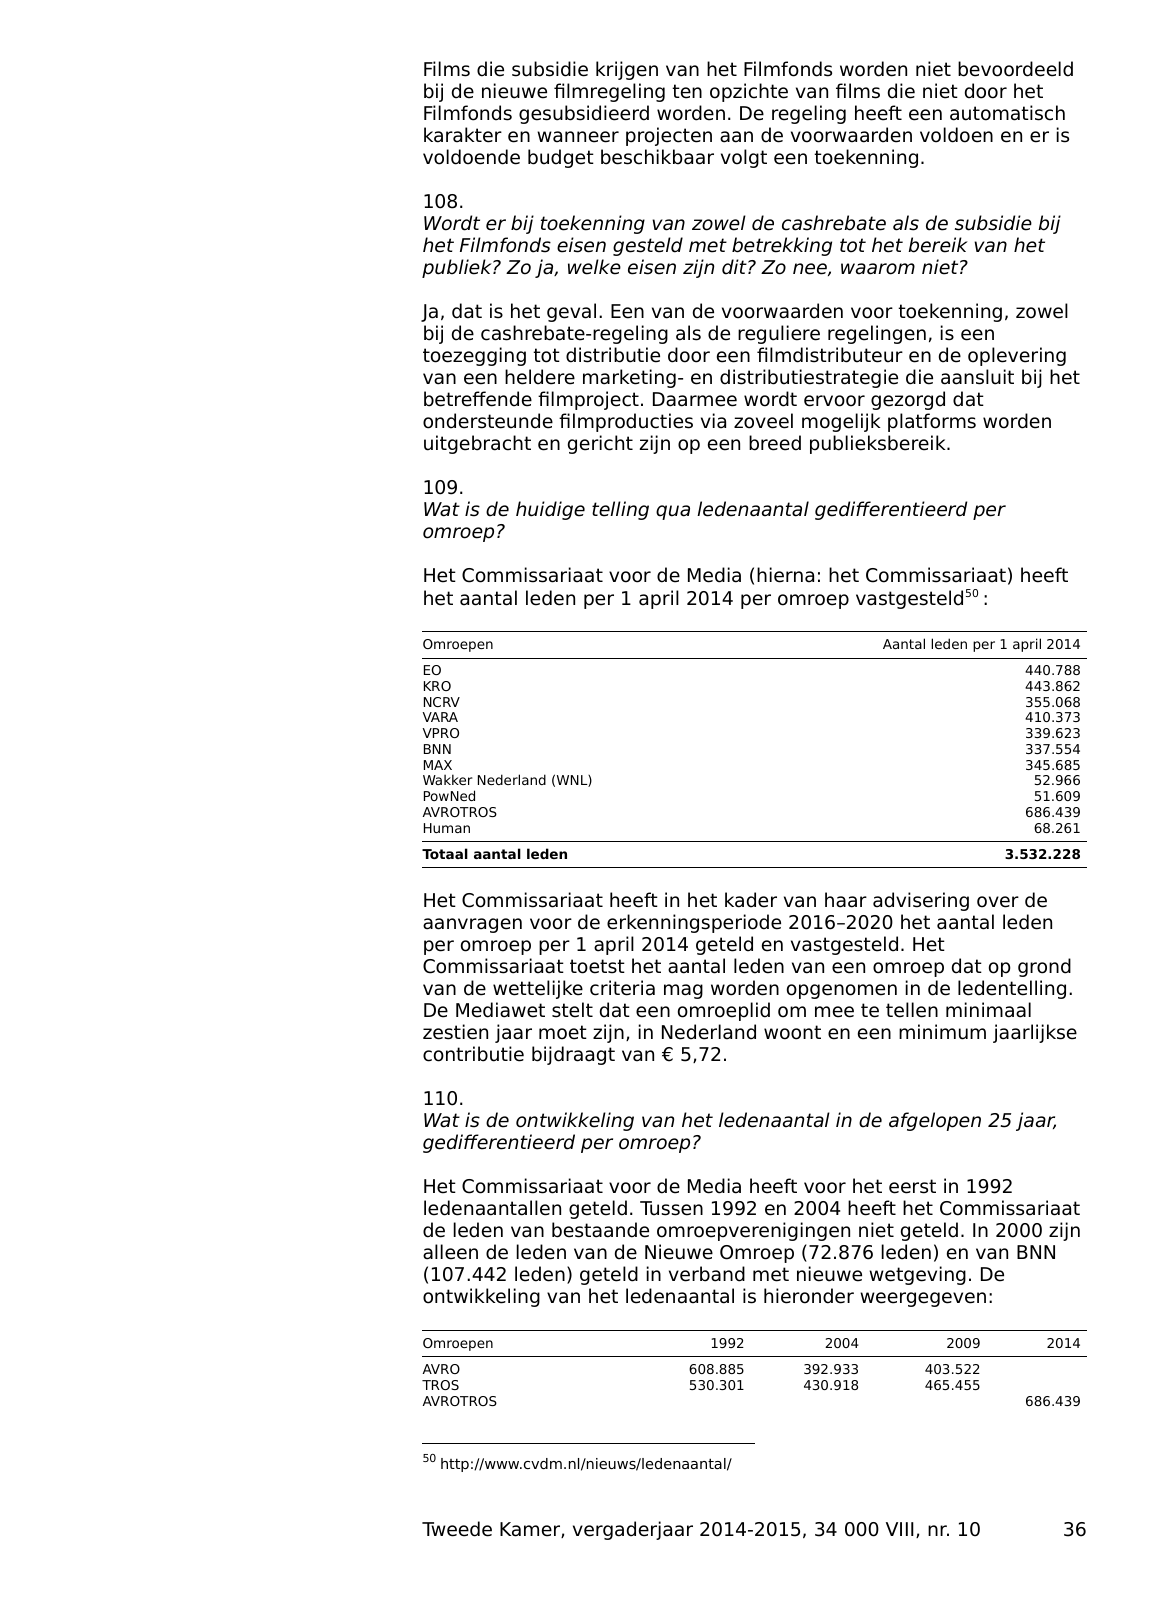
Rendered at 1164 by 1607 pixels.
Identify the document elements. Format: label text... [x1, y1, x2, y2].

table_cell VPRO [422, 726, 790, 742]
table_cell NCRV [422, 695, 790, 710]
text 109. [422, 477, 1087, 499]
table_cell [865, 1394, 986, 1409]
table_cell [986, 1357, 1087, 1378]
table_cell TROS [422, 1378, 632, 1393]
text http://www.cvdm.nl/nieuws/ledenaantal/ [422, 1452, 1087, 1474]
table_cell 345.685 [790, 758, 1087, 773]
text 108. [422, 191, 1087, 213]
table_cell [750, 1394, 865, 1409]
text Het Commissariaat heeft in het kader van haar advisering over de aanvragen voor de erkenningsperiode 2016–2020 het aantal leden per omroep per 1 april 2014 geteld en vastgesteld. Het Commissariaat toetst het aantal leden van een omroep dat op grond van de wettelijke criteria mag worden opgenomen in de ledentelling. De Mediawet stelt dat een omroeplid om mee te tellen minimaal zestien jaar moet zijn, in Nederland woont en een minimum jaarlijkse contributie bijdraagt van € 5,72. [422, 890, 1087, 1066]
table_cell AVROTROS [422, 1394, 632, 1409]
table_cell [986, 1378, 1087, 1393]
text 110. [422, 1088, 1087, 1110]
table_header Omroepen [422, 632, 790, 657]
table_cell 68.261 [790, 820, 1087, 841]
table_header Aantal leden per 1 april 2014 [790, 632, 1087, 657]
table_cell BNN [422, 742, 790, 757]
table_cell [632, 1394, 750, 1409]
table_cell 3.532.228 [790, 842, 1087, 867]
table_cell 339.623 [790, 726, 1087, 742]
table_cell PowNed [422, 789, 790, 805]
table_cell Totaal aantal leden [422, 842, 790, 867]
table_cell AVRO [422, 1357, 632, 1378]
table_cell VARA [422, 710, 790, 726]
text Wat is de huidige telling qua ledenaantal gedifferentieerd per omroep? [422, 499, 1087, 543]
table_cell 430.918 [750, 1378, 865, 1393]
table_header 2014 [986, 1331, 1087, 1356]
table_cell 443.862 [790, 679, 1087, 694]
table_cell Human [422, 820, 790, 841]
table_cell KRO [422, 679, 790, 694]
text Ja, dat is het geval. Een van de voorwaarden voor toekenning, zowel bij de cashrebate-regeling als de reguliere regelingen, is een toezegging tot distributie door een filmdistributeur en de oplevering van een heldere marketing- en distributiestrategie die aansluit bij het betreffende filmproject. Daarmee wordt ervoor gezorgd dat ondersteunde filmproducties via zoveel mogelijk platforms worden uitgebracht en gericht zijn op een breed publieksbereik. [422, 301, 1087, 455]
table_cell 608.885 [632, 1357, 750, 1378]
table_cell 52.966 [790, 773, 1087, 789]
table_cell 530.301 [632, 1378, 750, 1393]
table_header Omroepen [422, 1331, 632, 1356]
text Wordt er bij toekenning van zowel de cashrebate als de subsidie bij het Filmfonds eisen gesteld met betrekking tot het bereik van het publiek? Zo ja, welke eisen zijn dit? Zo nee, waarom niet? [422, 213, 1087, 279]
table_cell AVROTROS [422, 805, 790, 820]
table_cell 403.522 [865, 1357, 986, 1378]
text Wat is de ontwikkeling van het ledenaantal in de afgelopen 25 jaar, gedifferentieerd per omroep? [422, 1110, 1087, 1154]
table_cell 465.455 [865, 1378, 986, 1393]
table_header 2009 [865, 1331, 986, 1356]
table_cell Wakker Nederland (WNL) [422, 773, 790, 789]
text Het Commissariaat voor de Media heeft voor het eerst in 1992 ledenaantallen geteld. Tussen 1992 en 2004 heeft het Commissariaat de leden van bestaande omroepverenigingen niet geteld. In 2000 zijn alleen de leden van de Nieuwe Omroep (72.876 leden) en van BNN (107.442 leden) geteld in verband met nieuwe wetgeving. De ontwikkeling van het ledenaantal is hieronder weergegeven: [422, 1176, 1087, 1308]
table_cell 337.554 [790, 742, 1087, 757]
table_cell 440.788 [790, 659, 1087, 679]
table_cell 686.439 [790, 805, 1087, 820]
table_cell 355.068 [790, 695, 1087, 710]
table_cell EO [422, 659, 790, 679]
table_cell 392.933 [750, 1357, 865, 1378]
table_cell 686.439 [986, 1394, 1087, 1409]
table_cell 410.373 [790, 710, 1087, 726]
table_header 1992 [632, 1331, 750, 1356]
text Het Commissariaat voor de Media (hierna: het Commissariaat) heeft het aantal leden per 1 april 2014 per omroep vastgesteld: [422, 565, 1087, 609]
table_header 2004 [750, 1331, 865, 1356]
table_cell 51.609 [790, 789, 1087, 805]
table_cell MAX [422, 758, 790, 773]
text Films die subsidie krijgen van het Filmfonds worden niet bevoordeeld bij de nieuwe filmregeling ten opzichte van films die niet door het Filmfonds gesubsidieerd worden. De regeling heeft een automatisch karakter en wanneer projecten aan de voorwaarden voldoen en er is voldoende budget beschikbaar volgt een toekenning. [422, 59, 1087, 169]
